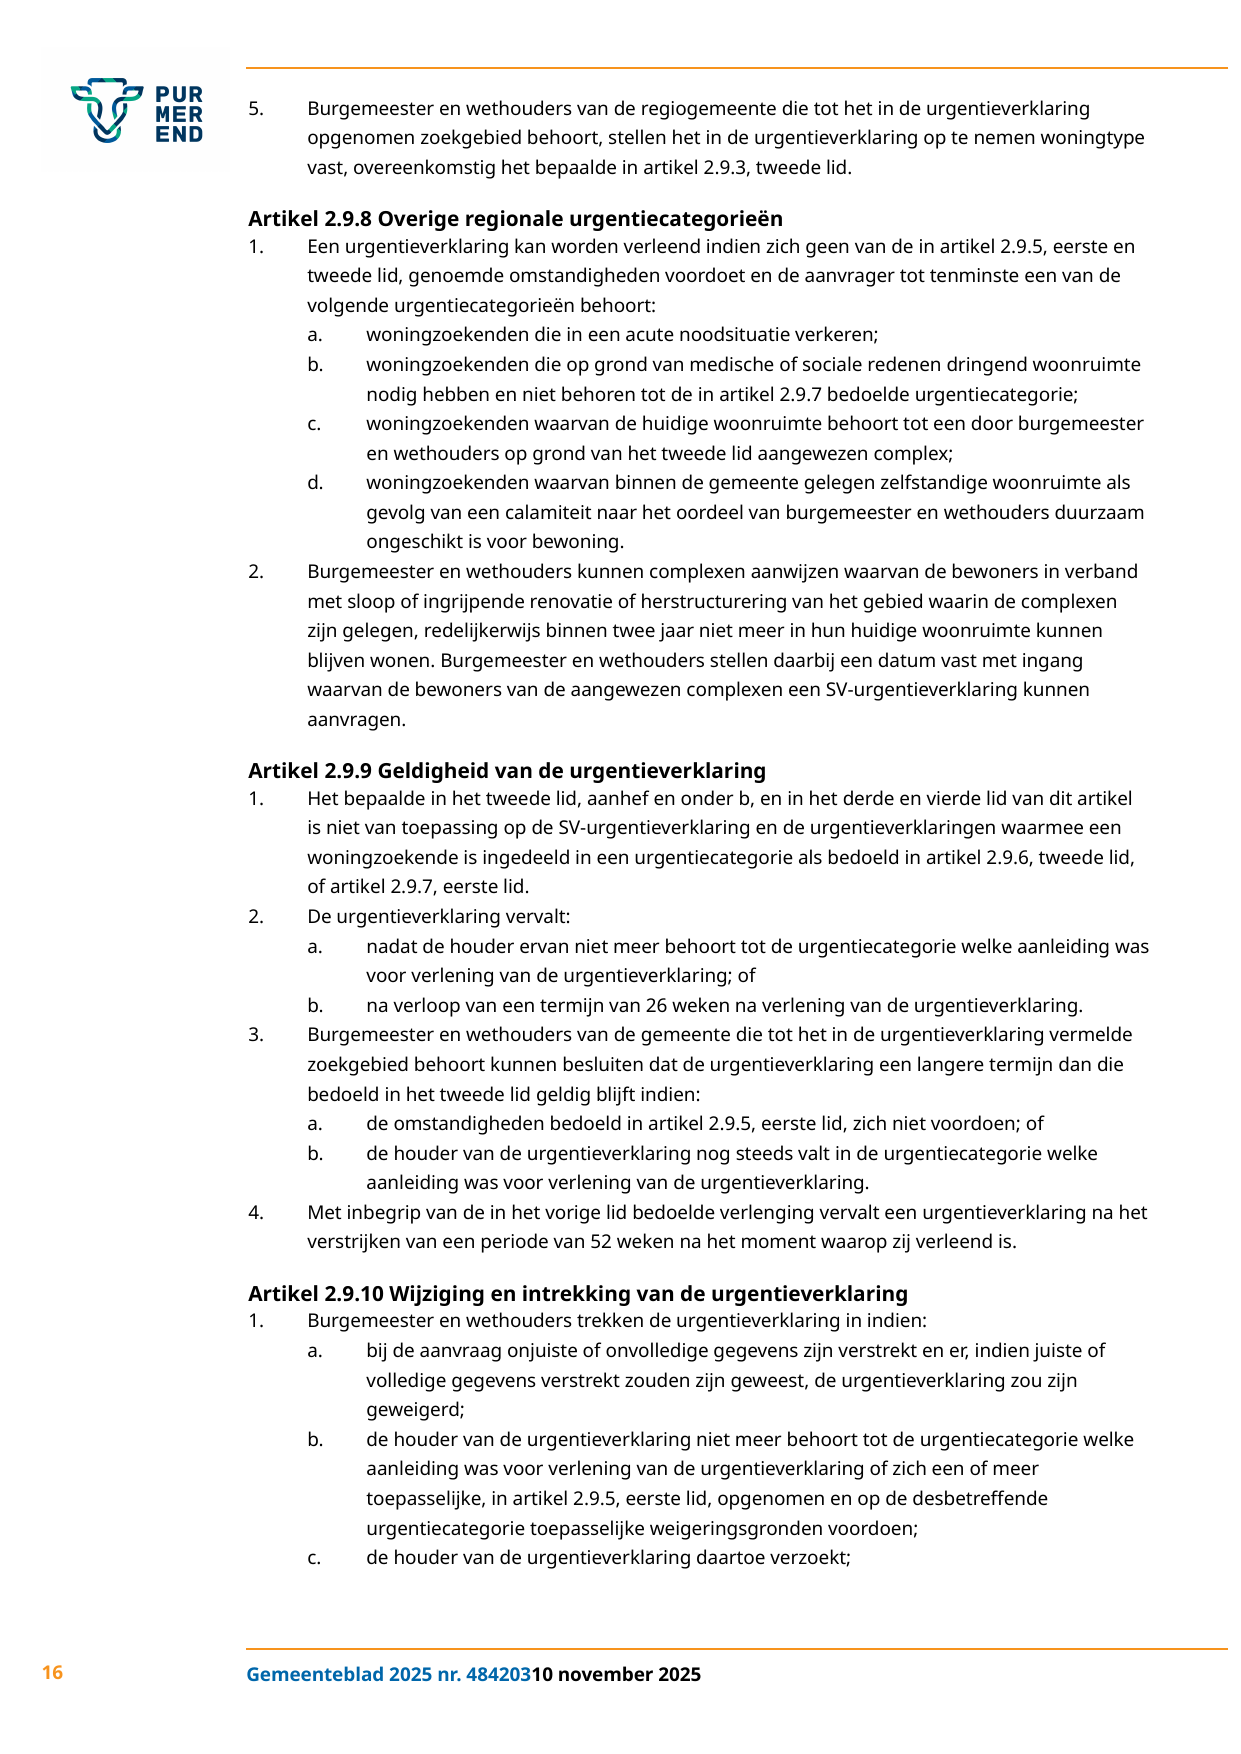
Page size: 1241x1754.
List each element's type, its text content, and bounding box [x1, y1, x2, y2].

list Burgemeester en wethouders trekken de urgentieverklaring in indien: [248, 1308, 1152, 1333]
text Artikel 2.9.10 Wijziging en intrekking van de urgentieverklaring [248, 1279, 1152, 1308]
list woningzoekenden die in een acute noodsituatie verkeren; [307, 322, 1152, 347]
list na verloop van een termijn van 26 weken na verlening van de urgentieverklaring. [307, 992, 1152, 1018]
list de houder van de urgentieverklaring nog steeds valt in de urgentiecategorie welke aanleiding was voor verlening van de urgentieverklaring. [307, 1140, 1152, 1195]
list de houder van de urgentieverklaring niet meer behoort tot de urgentiecategorie welke aanleiding was voor verlening van de urgentieverklaring of zich een of meer toepasselijke, in artikel 2.9.5, eerste lid, opgenomen en op de desbetreffende urgentiecategorie toepasselijke weigeringsgronden voordoen; [307, 1426, 1152, 1540]
list nadat de houder ervan niet meer behoort tot de urgentiecategorie welke aanleiding was voor verlening van de urgentieverklaring; of [307, 933, 1152, 988]
list de omstandigheden bedoeld in artikel 2.9.5, eerste lid, zich niet voordoen; of [307, 1110, 1152, 1136]
list woningzoekenden waarvan binnen de gemeente gelegen zelfstandige woonruimte als gevolg van een calamiteit naar het oordeel van burgemeester en wethouders duurzaam ongeschikt is voor bewoning. [307, 469, 1152, 554]
list Met inbegrip van de in het vorige lid bedoelde verlenging vervalt een urgentieverklaring na het verstrijken van een periode van 52 weken na het moment waarop zij verleend is. [248, 1199, 1152, 1254]
list Burgemeester en wethouders van de gemeente die tot het in de urgentieverklaring vermelde zoekgebied behoort kunnen besluiten dat de urgentieverklaring een langere termijn dan die bedoeld in het tweede lid geldig blijft indien: [248, 1022, 1152, 1107]
list Het bepaalde in het tweede lid, aanhef en onder b, en in het derde en vierde lid van dit artikel is niet van toepassing op de SV-urgentieverklaring en de urgentieverklaringen waarmee een woningzoekende is ingedeeld in een urgentiecategorie als bedoeld in artikel 2.9.6, tweede lid, of artikel 2.9.7, eerste lid. [248, 785, 1152, 899]
text Artikel 2.9.8 Overige regionale urgentiecategorieën [248, 204, 1152, 233]
list bij de aanvraag onjuiste of onvolledige gegevens zijn verstrekt en er, indien juiste of volledige gegevens verstrekt zouden zijn geweest, de urgentieverklaring zou zijn geweigerd; [307, 1337, 1152, 1422]
list de houder van de urgentieverklaring daartoe verzoekt; [307, 1544, 1152, 1570]
text Artikel 2.9.9 Geldigheid van de urgentieverklaring [248, 757, 1152, 785]
list De urgentieverklaring vervalt: [248, 903, 1152, 929]
list woningzoekenden die op grond van medische of sociale redenen dringend woonruimte nodig hebben en niet behoren tot de in artikel 2.9.7 bedoelde urgentiecategorie; [307, 351, 1152, 406]
list Burgemeester en wethouders van de regiogemeente die tot het in de urgentieverklaring opgenomen zoekgebied behoort, stellen het in de urgentieverklaring op te nemen woningtype vast, overeenkomstig het bepaalde in artikel 2.9.3, tweede lid. [248, 95, 1152, 180]
picture [41, 47, 231, 172]
list Een urgentieverklaring kan worden verleend indien zich geen van de in artikel 2.9.5, eerste en tweede lid, genoemde omstandigheden voordoet en de aanvrager tot tenminste een van de volgende urgentiecategorieën behoort: [248, 233, 1152, 318]
list woningzoekenden waarvan de huidige woonruimte behoort tot een door burgemeester en wethouders op grond van het tweede lid aangewezen complex; [307, 410, 1152, 466]
list Burgemeester en wethouders kunnen complexen aanwijzen waarvan de bewoners in verband met sloop of ingrijpende renovatie of herstructurering van het gebied waarin de complexen zijn gelegen, redelijkerwijs binnen twee jaar niet meer in hun huidige woonruimte kunnen blijven wonen. Burgemeester en wethouders stellen daarbij een datum vast met ingang waarvan de bewoners van de aangewezen complexen een SV-urgentieverklaring kunnen aanvragen. [248, 558, 1152, 732]
